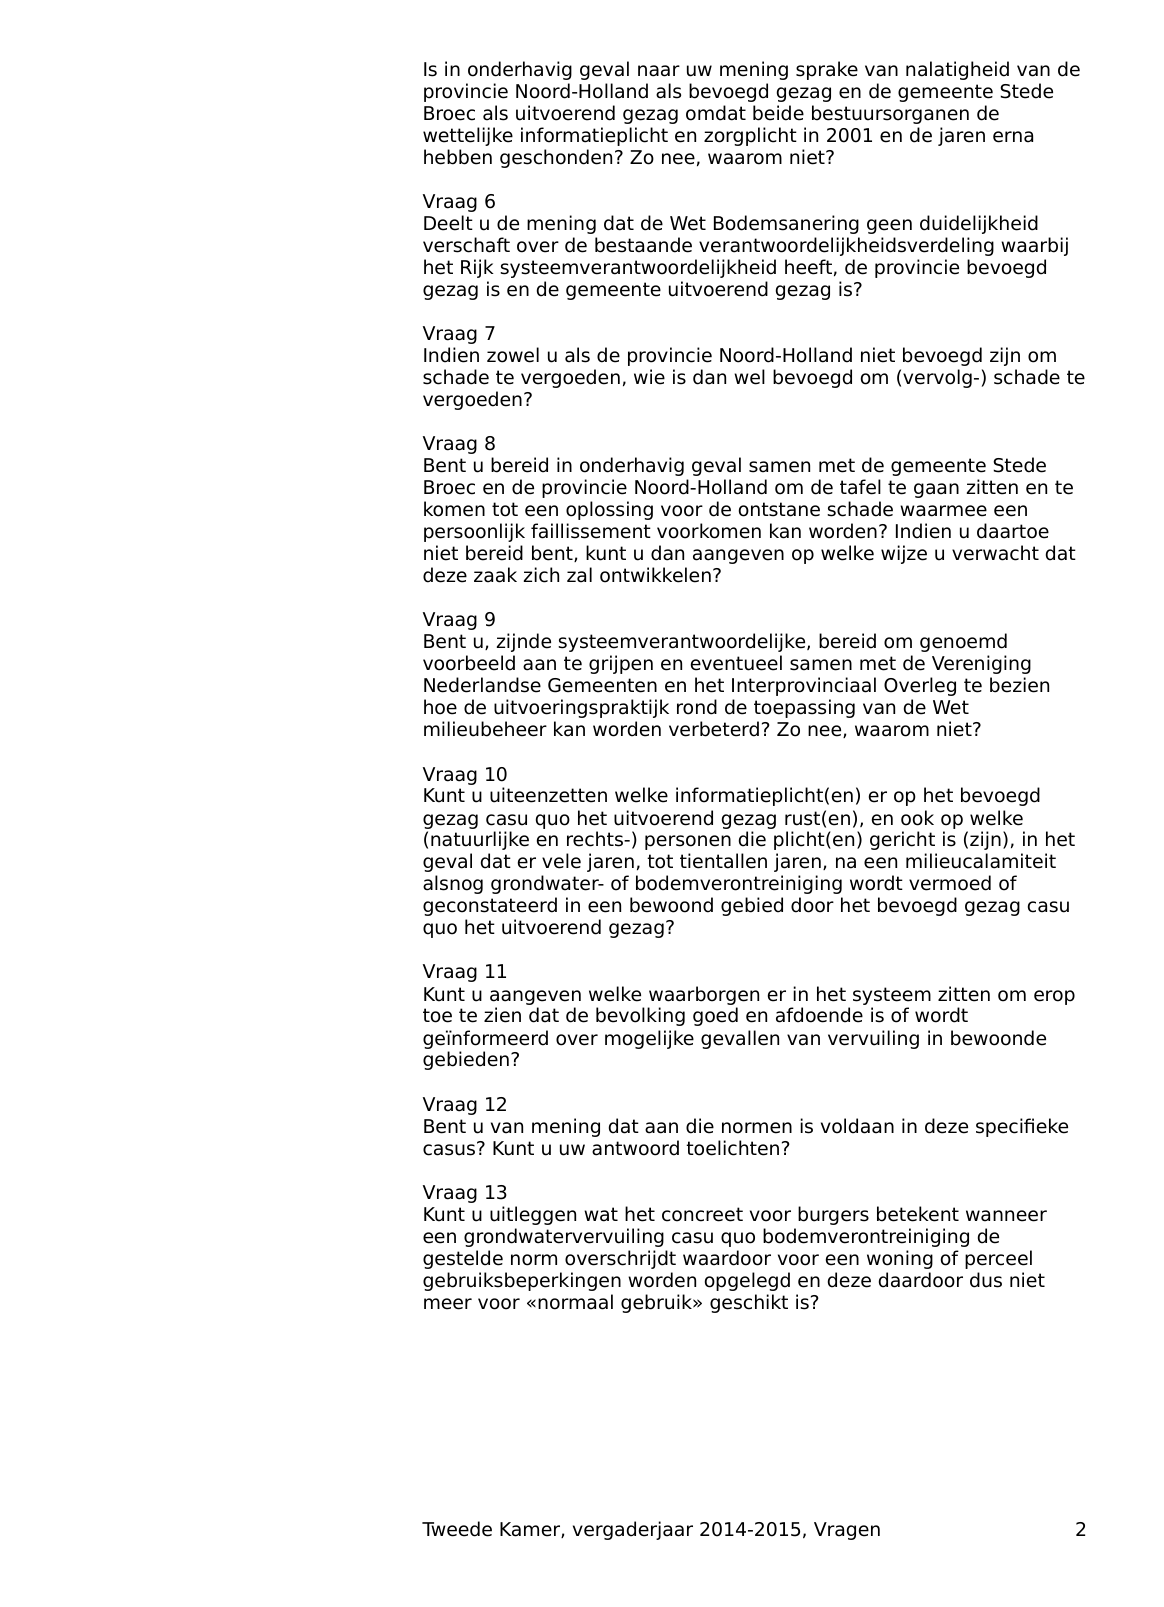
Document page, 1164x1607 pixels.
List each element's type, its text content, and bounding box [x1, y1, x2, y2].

text Kunt u uitleggen wat het concreet voor burgers betekent wanneer een grondwatervervuiling casu quo bodemverontreiniging de gestelde norm overschrijdt waardoor voor een woning of perceel gebruiksbeperkingen worden opgelegd en deze daardoor dus niet meer voor «normaal gebruik» geschikt is? [422, 1204, 1087, 1313]
text Bent u bereid in onderhavig geval samen met de gemeente Stede Broec en de provincie Noord-Holland om de tafel te gaan zitten en te komen tot een oplossing voor de ontstane schade waarmee een persoonlijk faillissement voorkomen kan worden? Indien u daartoe niet bereid bent, kunt u dan aangeven op welke wijze u verwacht dat deze zaak zich zal ontwikkelen? [422, 455, 1087, 587]
text Vraag 12 [422, 1093, 1087, 1116]
text Kunt u aangeven welke waarborgen er in het systeem zitten om erop toe te zien dat de bevolking goed en afdoende is of wordt geïnformeerd over mogelijke gevallen van vervuiling in bewoonde gebieden? [422, 983, 1087, 1071]
text Vraag 11 [422, 961, 1087, 983]
text Kunt u uiteenzetten welke informatieplicht(en) er op het bevoegd gezag casu quo het uitvoerend gezag rust(en), en ook op welke (natuurlijke en rechts-) personen die plicht(en) gericht is (zijn), in het geval dat er vele jaren, tot tientallen jaren, na een milieucalamiteit alsnog grondwater- of bodemverontreiniging wordt vermoed of geconstateerd in een bewoond gebied door het bevoegd gezag casu quo het uitvoerend gezag? [422, 785, 1087, 939]
text Bent u van mening dat aan die normen is voldaan in deze specifieke casus? Kunt u uw antwoord toelichten? [422, 1116, 1087, 1159]
text Deelt u de mening dat de Wet Bodemsanering geen duidelijkheid verschaft over de bestaande verantwoordelijkheidsverdeling waarbij het Rijk systeemverantwoordelijkheid heeft, de provincie bevoegd gezag is en de gemeente uitvoerend gezag is? [422, 213, 1087, 301]
text Vraag 8 [422, 433, 1087, 455]
text Vraag 7 [422, 323, 1087, 345]
text Indien zowel u als de provincie Noord-Holland niet bevoegd zijn om schade te vergoeden, wie is dan wel bevoegd om (vervolg-) schade te vergoeden? [422, 345, 1087, 411]
text Bent u, zijnde systeemverantwoordelijke, bereid om genoemd voorbeeld aan te grijpen en eventueel samen met de Vereniging Nederlandse Gemeenten en het Interprovinciaal Overleg te bezien hoe de uitvoeringspraktijk rond de toepassing van de Wet milieubeheer kan worden verbeterd? Zo nee, waarom niet? [422, 631, 1087, 741]
text Vraag 13 [422, 1182, 1087, 1204]
text Vraag 10 [422, 763, 1087, 785]
text Vraag 6 [422, 191, 1087, 213]
text Is in onderhavig geval naar uw mening sprake van nalatigheid van de provincie Noord-Holland als bevoegd gezag en de gemeente Stede Broec als uitvoerend gezag omdat beide bestuursorganen de wettelijke informatieplicht en zorgplicht in 2001 en de jaren erna hebben geschonden? Zo nee, waarom niet? [422, 59, 1087, 169]
text Vraag 9 [422, 609, 1087, 631]
